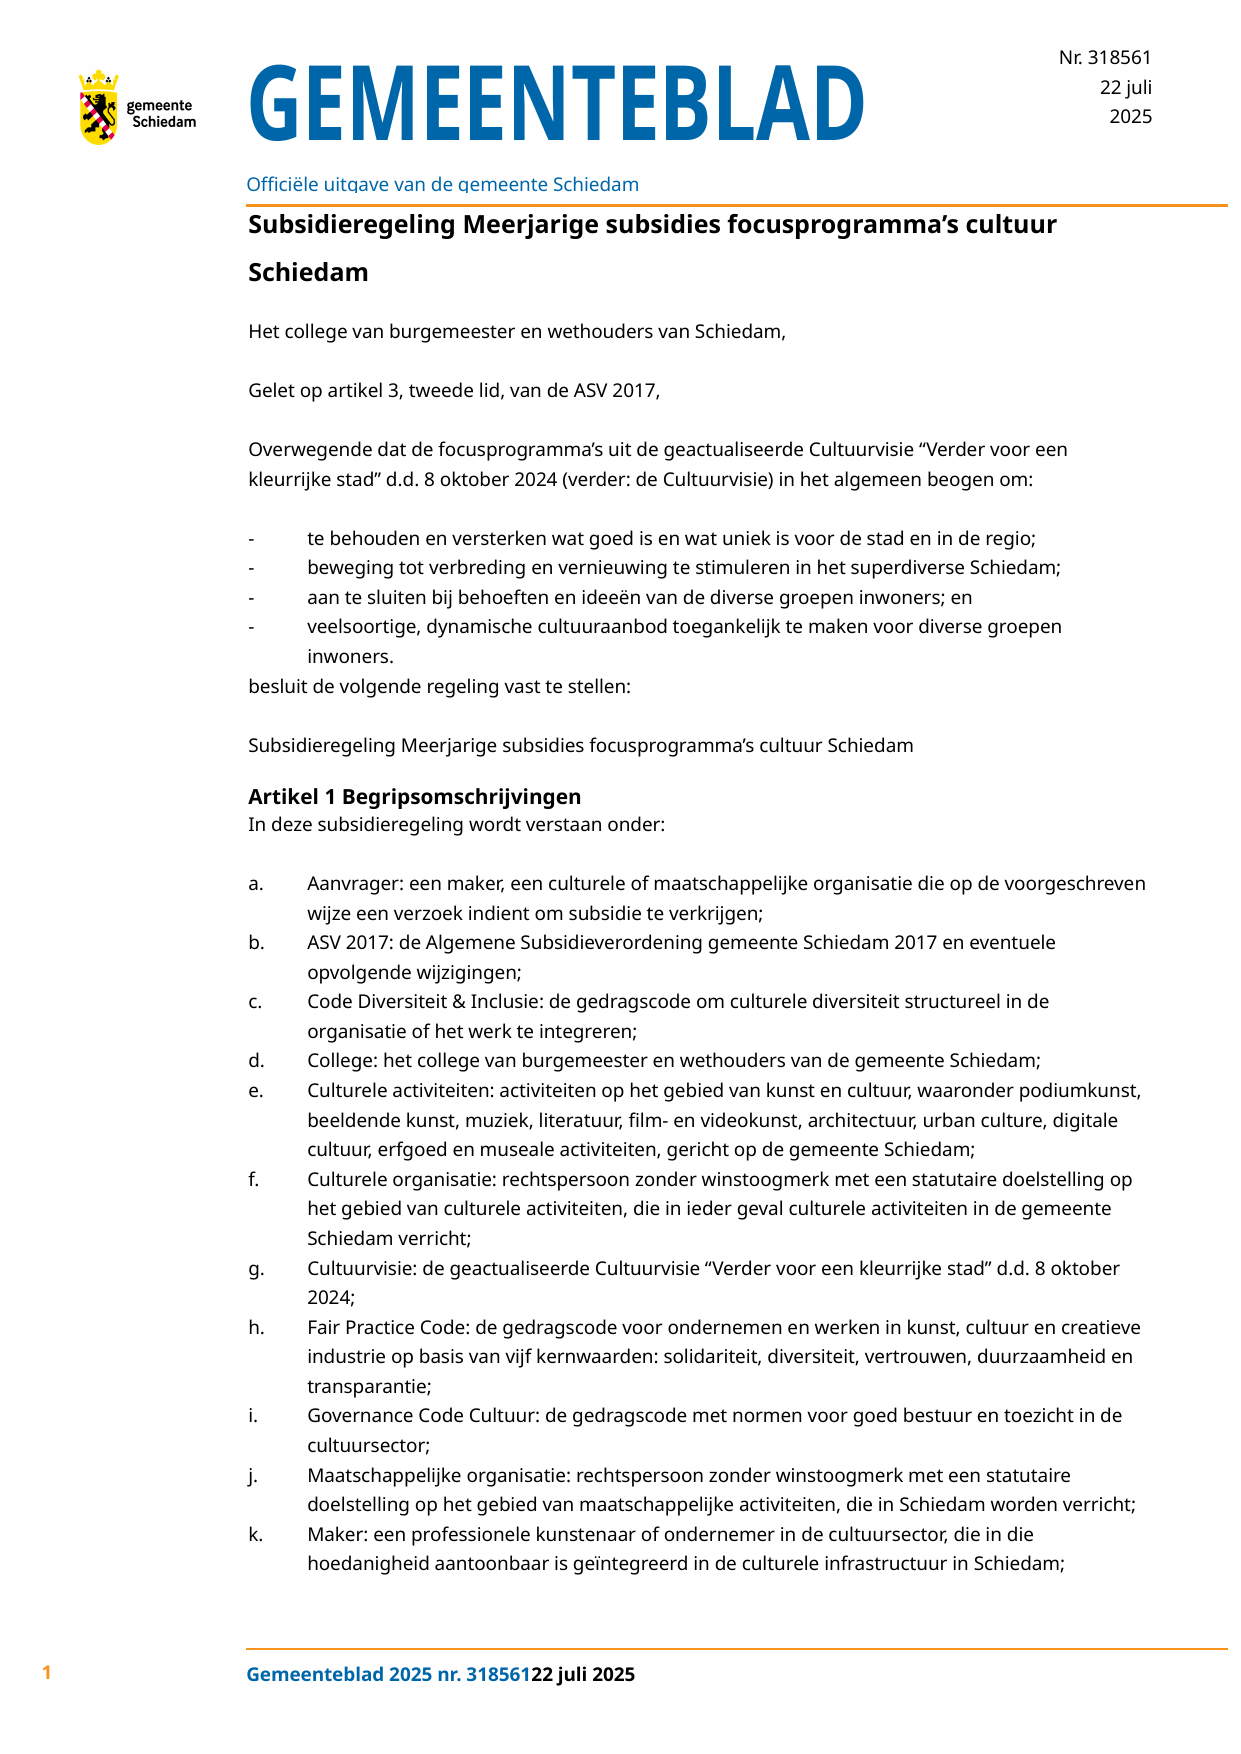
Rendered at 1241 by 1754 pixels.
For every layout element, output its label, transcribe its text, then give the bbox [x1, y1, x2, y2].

list Fair Practice Code: de gedragscode voor ondernemen en werken in kunst, cultuur en creatieve industrie op basis van vijf kernwaarden: solidariteit, diversiteit, vertrouwen, duurzaamheid en transparantie; [248, 1314, 1152, 1399]
list Code Diversiteit & Inclusie: de gedragscode om culturele diversiteit structureel in de organisatie of het werk te integreren; [248, 988, 1152, 1044]
text In deze subsidieregeling wordt verstaan onder: [248, 811, 1152, 837]
text Overwegende dat de focusprogramma’s uit de geactualiseerde Cultuurvisie “Verder voor een kleurrijke stad” d.d. 8 oktober 2024 (verder: de Cultuurvisie) in het algemeen beogen om: [248, 436, 1152, 492]
text besluit de volgende regeling vast te stellen: [248, 673, 1152, 699]
text Subsidieregeling Meerjarige subsidies focusprogramma’s cultuur Schiedam [248, 207, 1152, 288]
list Governance Code Cultuur: de gedragscode met normen voor goed bestuur en toezicht in de cultuursector; [248, 1403, 1152, 1458]
list Maatschappelijke organisatie: rechtspersoon zonder winstoogmerk met een statutaire doelstelling op het gebied van maatschappelijke activiteiten, die in Schiedam worden verricht; [248, 1462, 1152, 1517]
list Culturele activiteiten: activiteiten op het gebied van kunst en cultuur, waaronder podiumkunst, beeldende kunst, muziek, literatuur, film- en videokunst, architectuur, urban culture, digitale cultuur, erfgoed en museale activiteiten, gericht op de gemeente Schiedam; [248, 1077, 1152, 1162]
list College: het college van burgemeester en wethouders van de gemeente Schiedam; [248, 1048, 1152, 1073]
list Aanvrager: een maker, een culturele of maatschappelijke organisatie die op de voorgeschreven wijze een verzoek indient om subsidie te verkrijgen; [248, 870, 1152, 925]
list aan te sluiten bij behoeften en ideeën van de diverse groepen inwoners; en [248, 584, 1152, 610]
list te behouden en versterken wat goed is en wat uniek is voor de stad en in de regio; [248, 525, 1152, 551]
list beweging tot verbreding en vernieuwing te stimuleren in het superdiverse Schiedam; [248, 554, 1152, 580]
text Subsidieregeling Meerjarige subsidies focusprogramma’s cultuur Schiedam [248, 732, 1152, 758]
picture [41, 47, 231, 172]
text Het college van burgemeester en wethouders van Schiedam, [248, 318, 1152, 344]
list Maker: een professionele kunstenaar of ondernemer in de cultuursector, die in die hoedanigheid aantoonbaar is geïntegreerd in de culturele infrastructuur in Schiedam; [248, 1521, 1152, 1576]
list veelsoortige, dynamische cultuuraanbod toegankelijk te maken voor diverse groepen inwoners. [248, 614, 1152, 669]
list ASV 2017: de Algemene Subsidieverordening gemeente Schiedam 2017 en eventuele opvolgende wijzigingen; [248, 929, 1152, 984]
text Gelet op artikel 3, tweede lid, van de ASV 2017, [248, 377, 1152, 403]
text Artikel 1 Begripsomschrijvingen [248, 782, 1152, 811]
list Culturele organisatie: rechtspersoon zonder winstoogmerk met een statutaire doelstelling op het gebied van culturele activiteiten, die in ieder geval culturele activiteiten in de gemeente Schiedam verricht; [248, 1166, 1152, 1251]
list Cultuurvisie: de geactualiseerde Cultuurvisie “Verder voor een kleurrijke stad” d.d. 8 oktober 2024; [248, 1255, 1152, 1310]
